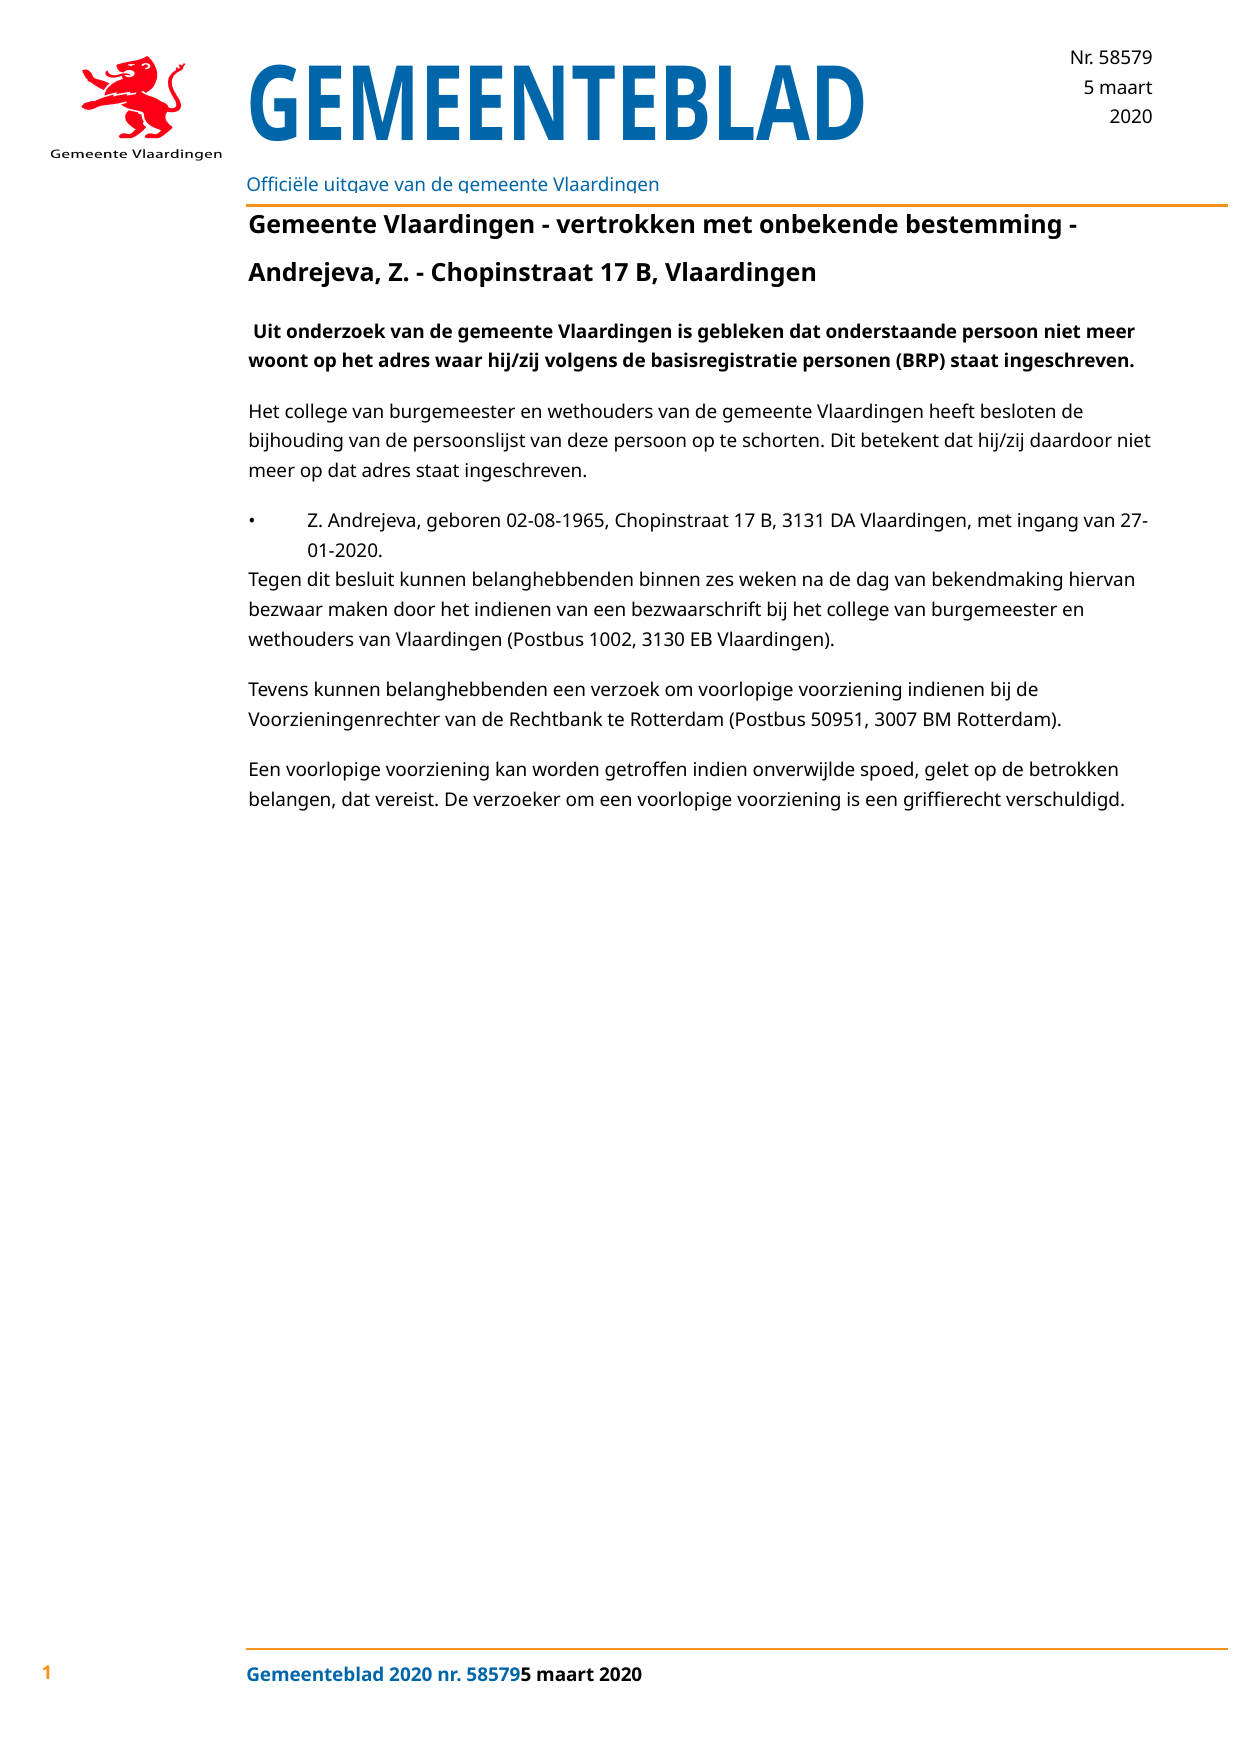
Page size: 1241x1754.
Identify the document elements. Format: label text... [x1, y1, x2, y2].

text Tegen dit besluit kunnen belanghebbenden binnen zes weken na de dag van bekendmaking hiervan bezwaar maken door het indienen van een bezwaarschrift bij het college van burgemeester en wethouders van Vlaardingen (Postbus 1002, 3130 EB Vlaardingen). [248, 567, 1152, 652]
text Uit onderzoek van de gemeente Vlaardingen is gebleken dat onderstaande persoon niet meer woont op het adres waar hij/zij volgens de basisregistratie personen (BRP) staat ingeschreven. [248, 318, 1152, 373]
text Een voorlopige voorziening kan worden getroffen indien onverwijlde spoed, gelet op de betrokken belangen, dat vereist. De verzoeker om een voorlopige voorziening is een griffierecht verschuldigd. [248, 756, 1152, 812]
picture [41, 47, 231, 172]
text Gemeente Vlaardingen - vertrokken met onbekende bestemming - Andrejeva, Z. - Chopinstraat 17 B, Vlaardingen [248, 207, 1152, 288]
text Tevens kunnen belanghebbenden een verzoek om voorlopige voorziening indienen bij de Voorzieningenrechter van de Rechtbank te Rotterdam (Postbus 50951, 3007 BM Rotterdam). [248, 676, 1152, 732]
list Z. Andrejeva, geboren 02-08-1965, Chopinstraat 17 B, 3131 DA Vlaardingen, met ingang van 27-01-2020. [248, 507, 1152, 563]
text Het college van burgemeester en wethouders van de gemeente Vlaardingen heeft besloten de bijhouding van de persoonslijst van deze persoon op te schorten. Dit betekent dat hij/zij daardoor niet meer op dat adres staat ingeschreven. [248, 398, 1152, 483]
